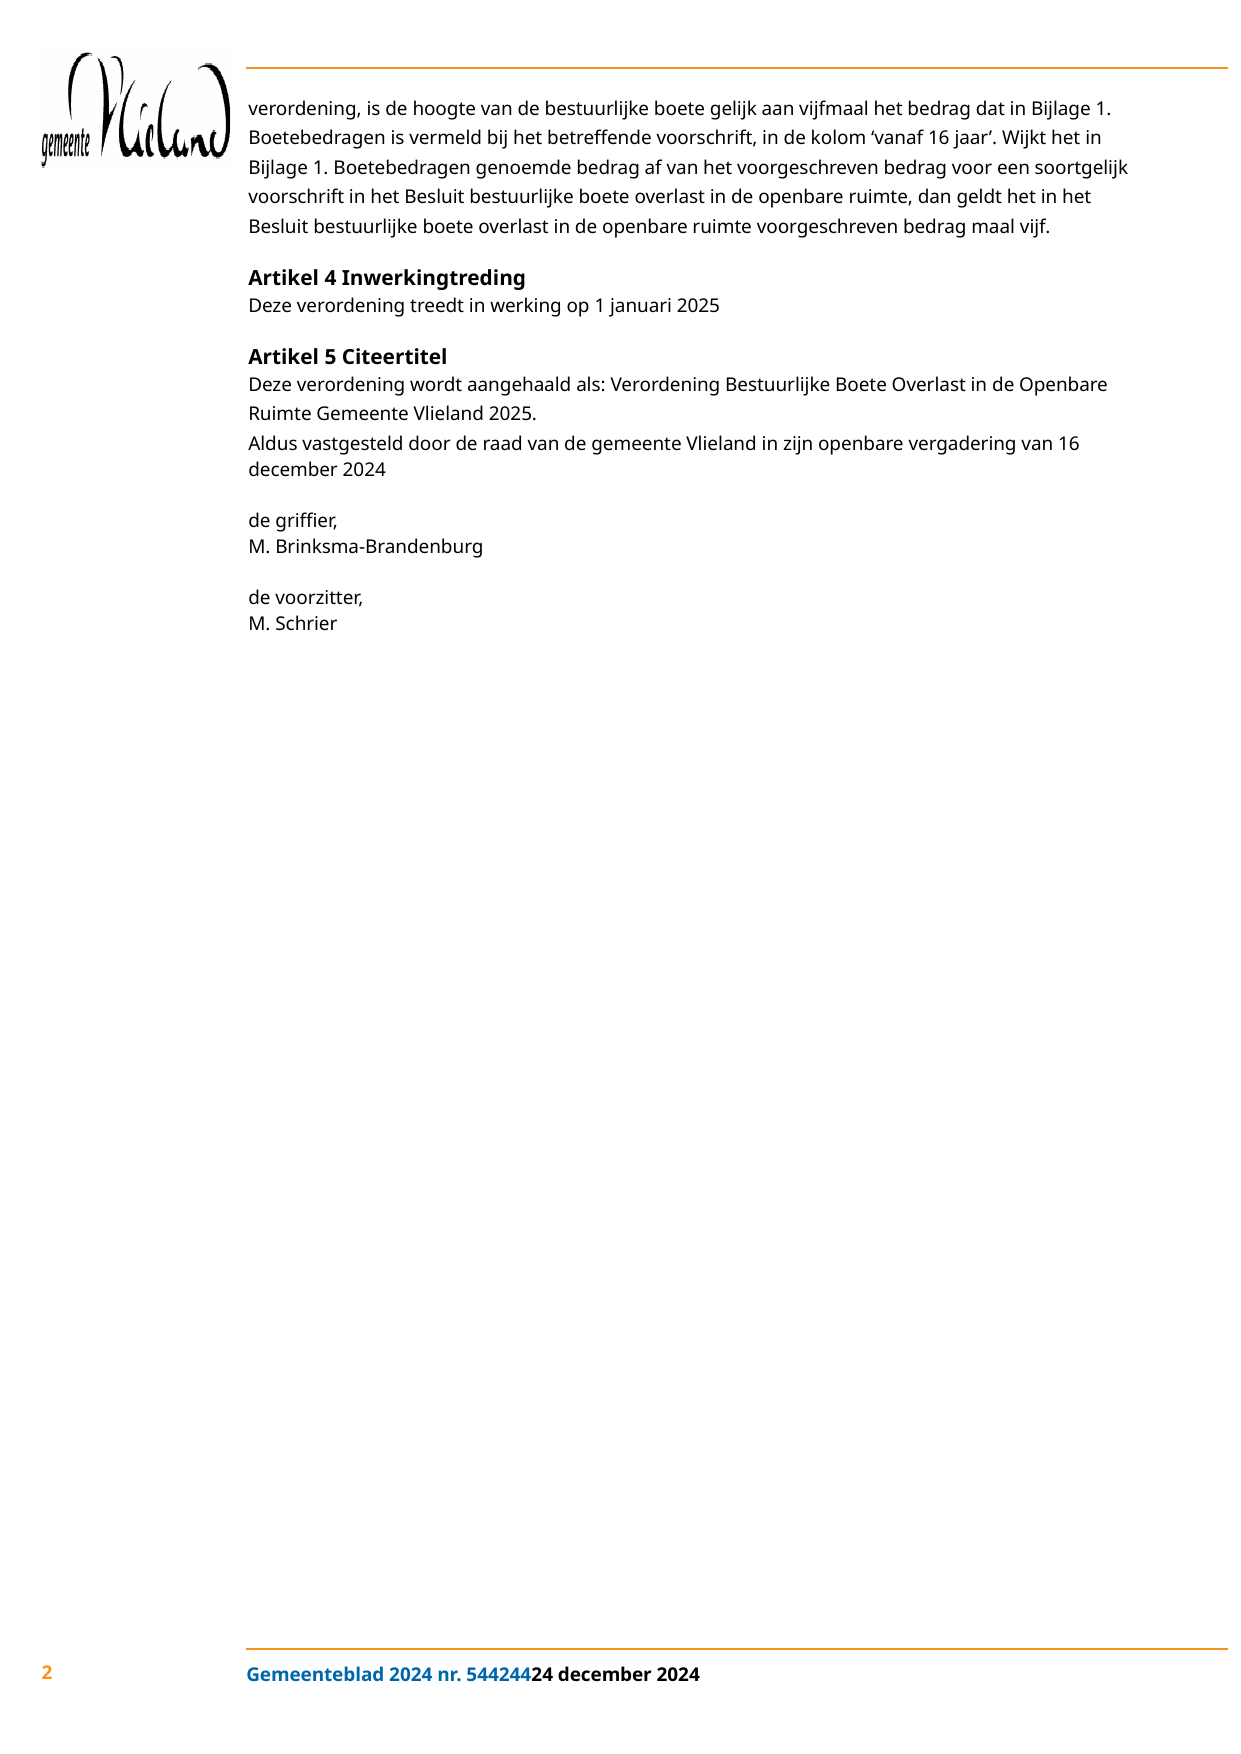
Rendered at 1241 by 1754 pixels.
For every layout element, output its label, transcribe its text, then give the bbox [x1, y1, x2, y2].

text M. Schrier [248, 610, 1152, 636]
picture [41, 47, 231, 172]
text de griffier, [248, 507, 1152, 533]
text M. Brinksma-Brandenburg [248, 533, 1152, 559]
text Aldus vastgesteld door de raad van de gemeente Vlieland in zijn openbare vergadering van 16 december 2024 [248, 430, 1152, 481]
text verordening, is de hoogte van de bestuurlijke boete gelijk aan vijfmaal het bedrag dat in Bijlage 1. Boetebedragen is vermeld bij het betreffende voorschrift, in de kolom ‘vanaf 16 jaar’. Wijkt het in Bijlage 1. Boetebedragen genoemde bedrag af van het voorgeschreven bedrag voor een soortgelijk voorschrift in het Besluit bestuurlijke boete overlast in de openbare ruimte, dan geldt het in het Besluit bestuurlijke boete overlast in de openbare ruimte voorgeschreven bedrag maal vijf. [248, 95, 1152, 239]
text Artikel 5 Citeertitel [248, 342, 1152, 371]
text Deze verordening wordt aangehaald als: Verordening Bestuurlijke Boete Overlast in de Openbare Ruimte Gemeente Vlieland 2025. [248, 371, 1152, 426]
text Artikel 4 Inwerkingtreding [248, 263, 1152, 292]
text de voorzitter, [248, 584, 1152, 610]
text Deze verordening treedt in werking op 1 januari 2025 [248, 292, 1152, 318]
